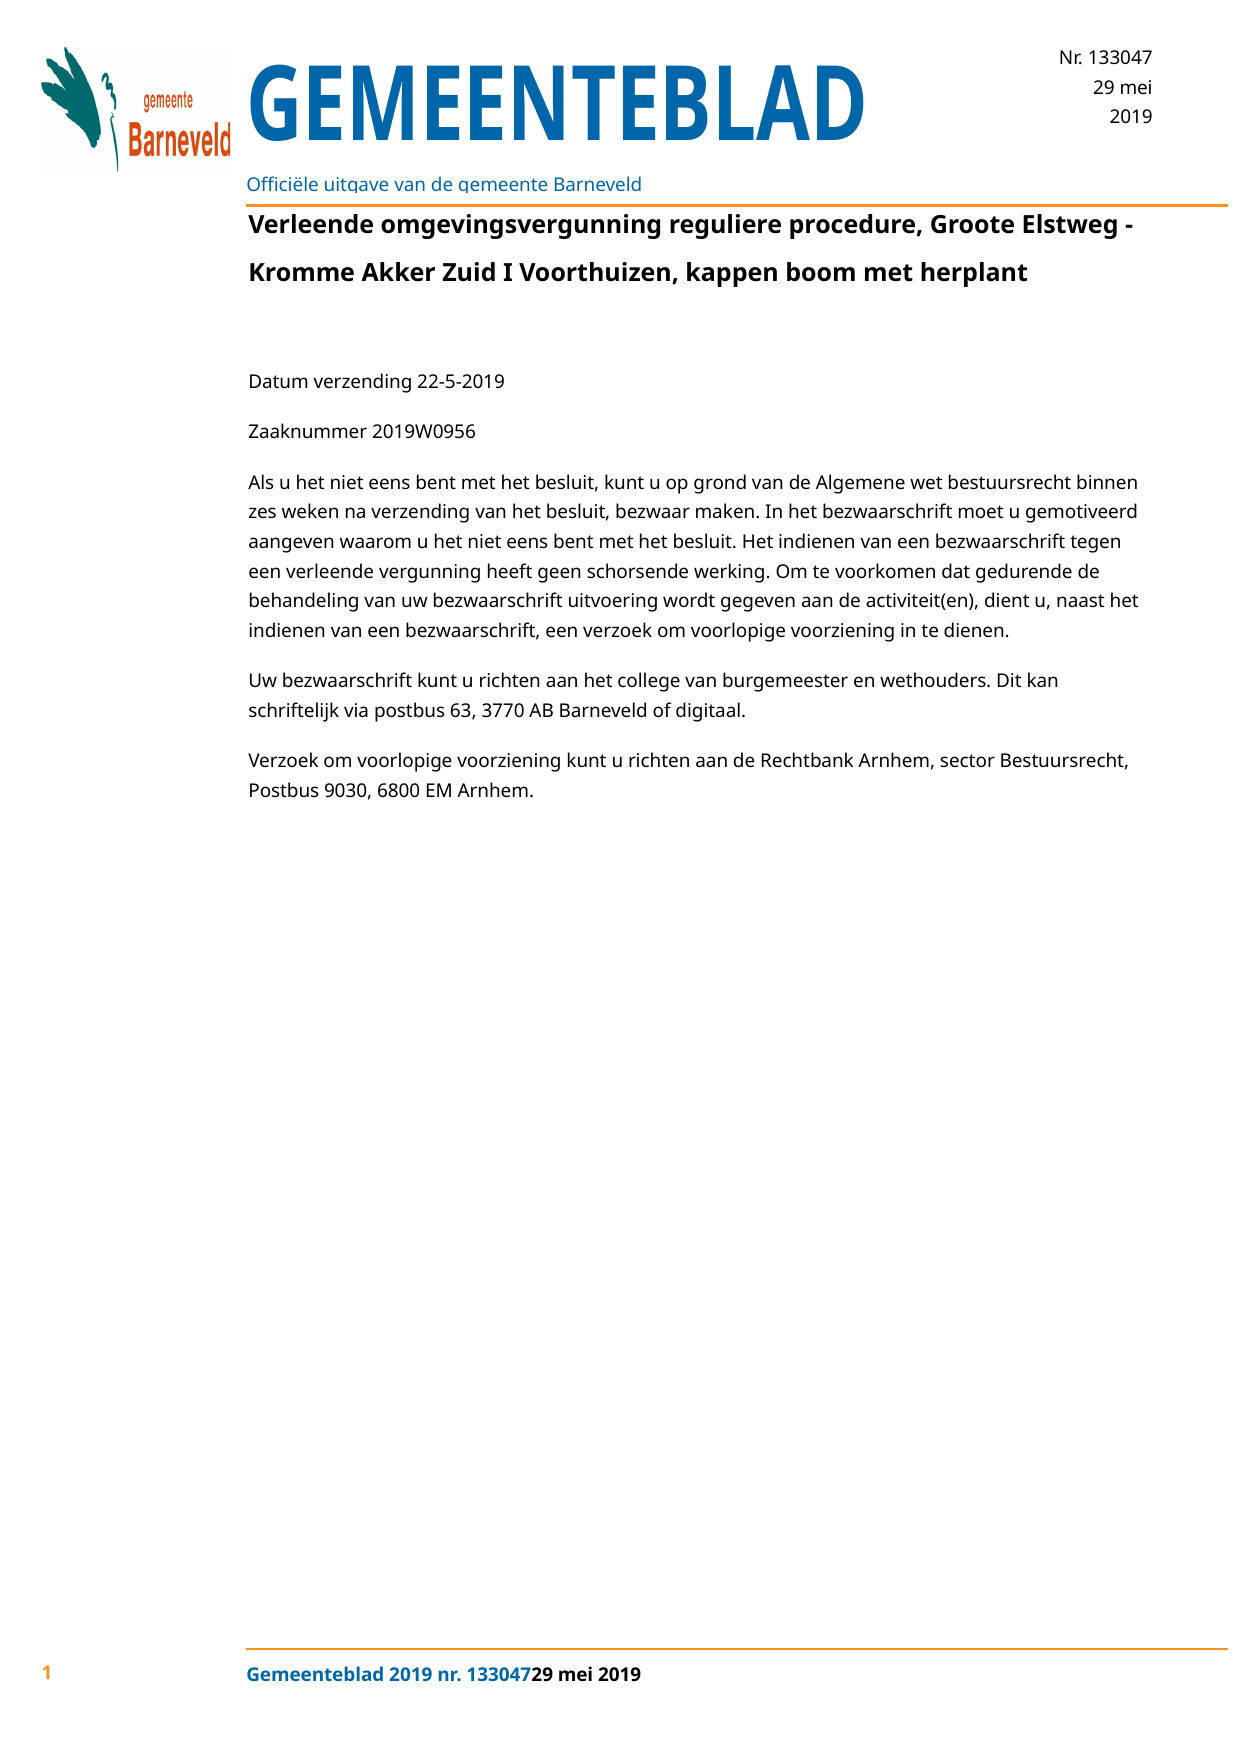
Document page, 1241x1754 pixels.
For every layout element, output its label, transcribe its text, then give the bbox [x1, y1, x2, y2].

text Verleende omgevingsvergunning reguliere procedure, Groote Elstweg - Kromme Akker Zuid I Voorthuizen, kappen boom met herplant [248, 207, 1152, 288]
text Datum verzending 22-5-2019 [248, 368, 1152, 394]
text Zaaknummer 2019W0956 [248, 419, 1152, 444]
text Verzoek om voorlopige voorziening kunt u richten aan de Rechtbank Arnhem, sector Bestuursrecht, Postbus 9030, 6800 EM Arnhem. [248, 747, 1152, 803]
text Als u het niet eens bent met het besluit, kunt u op grond van de Algemene wet bestuursrecht binnen zes weken na verzending van het besluit, bezwaar maken. In het bezwaarschrift moet u gemotiveerd aangeven waarom u het niet eens bent met het besluit. Het indienen van een bezwaarschrift tegen een verleende vergunning heeft geen schorsende werking. Om te voorkomen dat gedurende de behandeling van uw bezwaarschrift uitvoering wordt gegeven aan de activiteit(en), dient u, naast het indienen van een bezwaarschrift, een verzoek om voorlopige voorziening in te dienen. [248, 469, 1152, 643]
picture [41, 47, 231, 172]
text Uw bezwaarschrift kunt u richten aan het college van burgemeester en wethouders. Dit kan schriftelijk via postbus 63, 3770 AB Barneveld of digitaal. [248, 667, 1152, 723]
